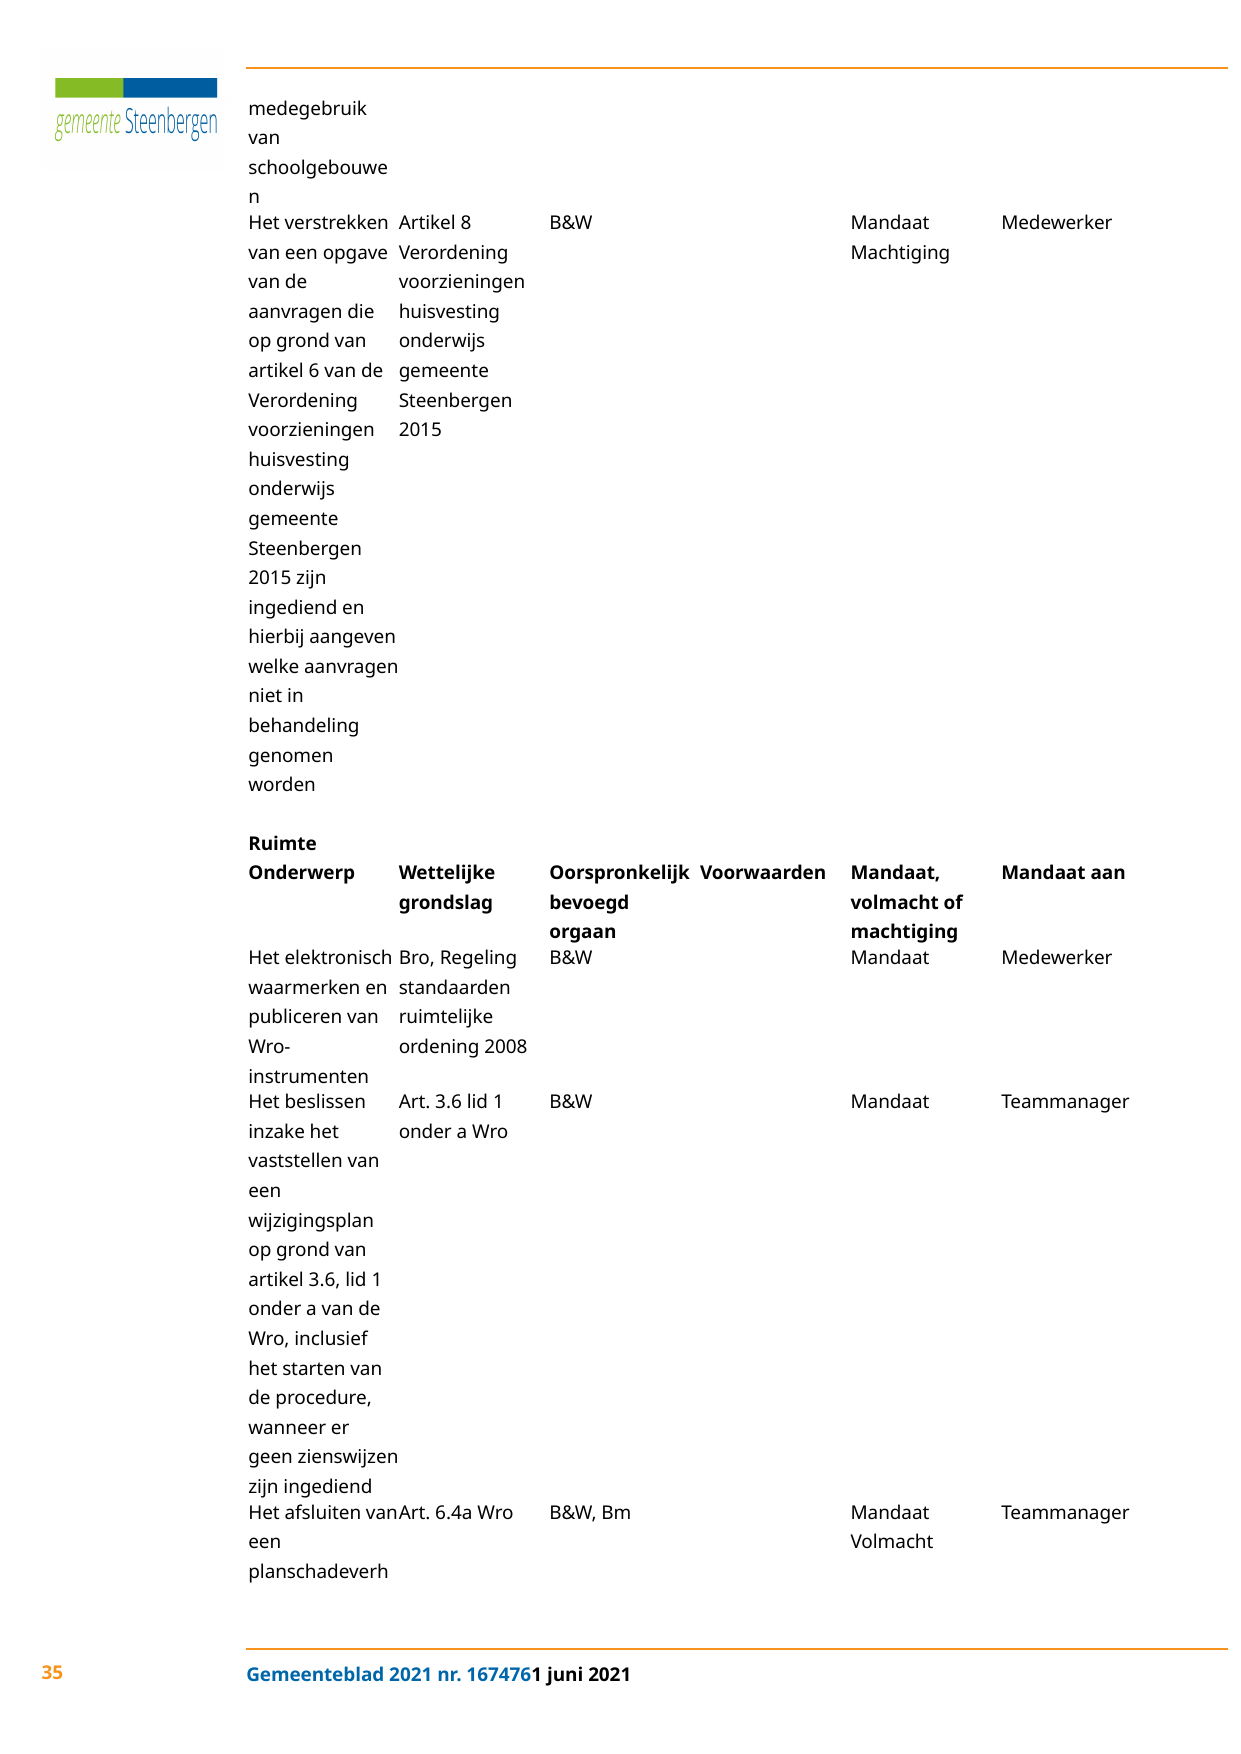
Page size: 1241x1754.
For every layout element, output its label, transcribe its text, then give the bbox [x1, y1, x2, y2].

table_cell Bro, Regeling standaarden ruimtelijke ordening 2008 [399, 945, 549, 1088]
table_cell Mandaat [850, 1089, 1001, 1499]
table_cell Het verstrekken van een opgave van de aanvragen die op grond van artikel 6 van de Verordening voorzieningen huisvesting onderwijs gemeente Steenbergen 2015 zijn ingediend en hierbij aangeven welke aanvragen niet in behandeling genomen worden [248, 209, 398, 797]
table_header Wettelijke grondslag [399, 860, 549, 944]
text Ruimte [248, 830, 1152, 856]
table_header Oorspronkelijk bevoegd orgaan [549, 860, 700, 944]
table_header Mandaat aan [1001, 860, 1152, 944]
table_header Onderwerp [248, 860, 398, 944]
table_cell Mandaat Volmacht [850, 1499, 1001, 1584]
table_cell Teammanager [1001, 1499, 1152, 1584]
table_cell Mandaat [850, 945, 1001, 1088]
table_cell [700, 1089, 850, 1499]
table_cell [700, 95, 850, 209]
table_cell B&W [549, 1089, 700, 1499]
table_cell Het elektronisch waarmerken en publiceren van Wro-instrumenten [248, 945, 398, 1088]
table_cell [700, 1499, 850, 1584]
table_cell Art. 3.6 lid 1 onder a Wro [399, 1089, 549, 1499]
table_cell Medewerker [1001, 209, 1152, 797]
table_header Mandaat, volmacht of machtiging [850, 860, 1001, 944]
table_cell Het beslissen inzake het vaststellen van een wijzigingsplan op grond van artikel 3.6, lid 1 onder a van de Wro, inclusief het starten van de procedure, wanneer er geen zienswijzen zijn ingediend [248, 1089, 398, 1499]
table_header Voorwaarden [700, 860, 850, 944]
table_cell B&W [549, 209, 700, 797]
table_cell [399, 95, 549, 209]
table_cell Artikel 8 Verordening voorzieningen huisvesting onderwijs gemeente Steenbergen 2015 [399, 209, 549, 797]
table_cell [549, 95, 700, 209]
table_cell Het afsluiten van een planschadeverh [248, 1499, 398, 1584]
table_cell B&W, Bm [549, 1499, 700, 1584]
table_cell Art. 6.4a Wro [399, 1499, 549, 1584]
table_cell [700, 945, 850, 1088]
table_cell B&W [549, 945, 700, 1088]
picture [41, 47, 231, 172]
table_cell Medewerker [1001, 945, 1152, 1088]
table_cell Teammanager [1001, 1089, 1152, 1499]
table_cell [1001, 95, 1152, 209]
table_cell Mandaat Machtiging [850, 209, 1001, 797]
table_cell medegebruik van schoolgebouwen [248, 95, 398, 209]
table_cell [850, 95, 1001, 209]
table_cell [700, 209, 850, 797]
